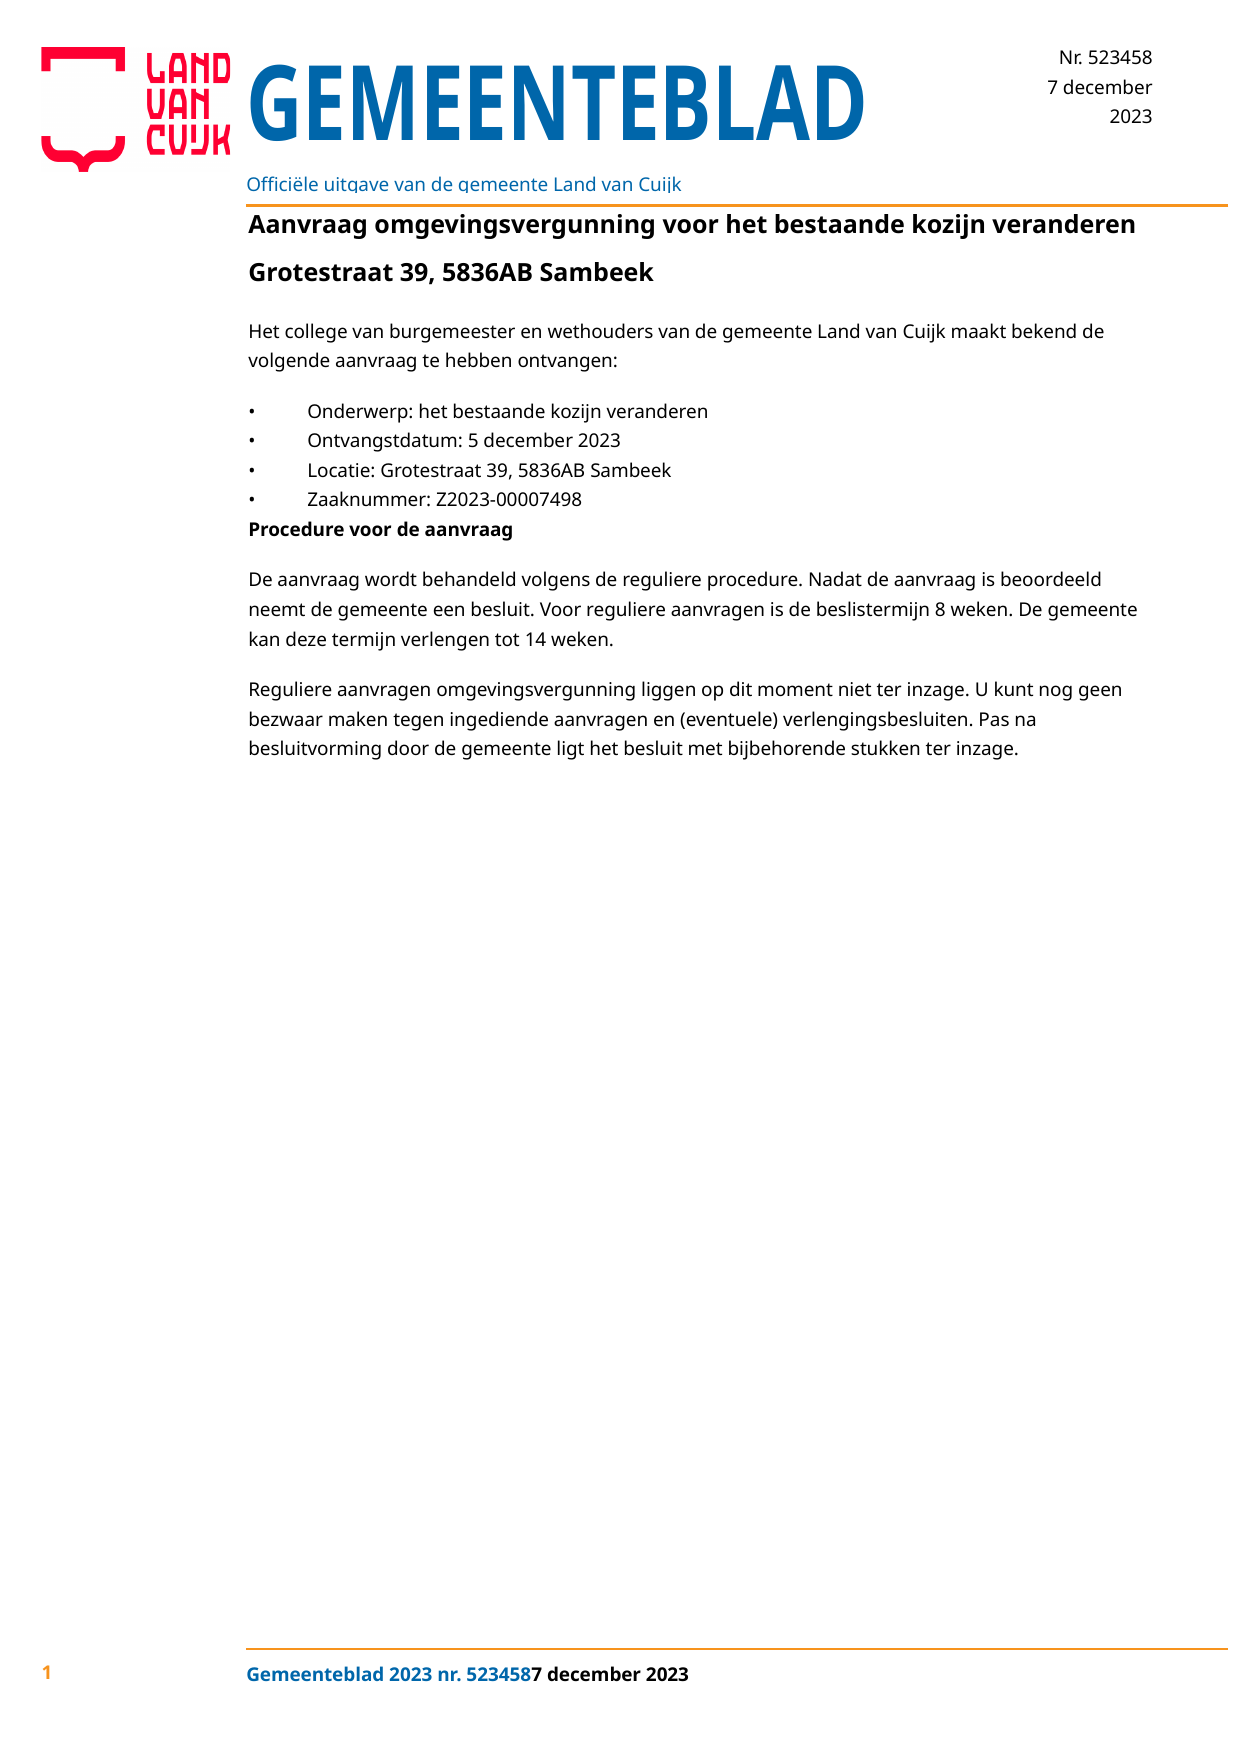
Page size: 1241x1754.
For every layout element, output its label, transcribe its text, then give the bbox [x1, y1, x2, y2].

list Onderwerp: het bestaande kozijn veranderen [248, 398, 1152, 424]
list Ontvangstdatum: 5 december 2023 [248, 427, 1152, 453]
list Zaaknummer: Z2023-00007498 [248, 487, 1152, 512]
text Reguliere aanvragen omgevingsvergunning liggen op dit moment niet ter inzage. U kunt nog geen bezwaar maken tegen ingediende aanvragen en (eventuele) verlengingsbesluiten. Pas na besluitvorming door de gemeente ligt het besluit met bijbehorende stukken ter inzage. [248, 676, 1152, 761]
text Procedure voor de aanvraag [248, 516, 1152, 542]
text De aanvraag wordt behandeld volgens de reguliere procedure. Nadat de aanvraag is beoordeeld neemt de gemeente een besluit. Voor reguliere aanvragen is de beslistermijn 8 weken. De gemeente kan deze termijn verlengen tot 14 weken. [248, 567, 1152, 652]
picture [41, 47, 231, 172]
list Locatie: Grotestraat 39, 5836AB Sambeek [248, 457, 1152, 483]
text Aanvraag omgevingsvergunning voor het bestaande kozijn veranderen Grotestraat 39, 5836AB Sambeek [248, 207, 1152, 288]
text Het college van burgemeester en wethouders van de gemeente Land van Cuijk maakt bekend de volgende aanvraag te hebben ontvangen: [248, 318, 1152, 373]
